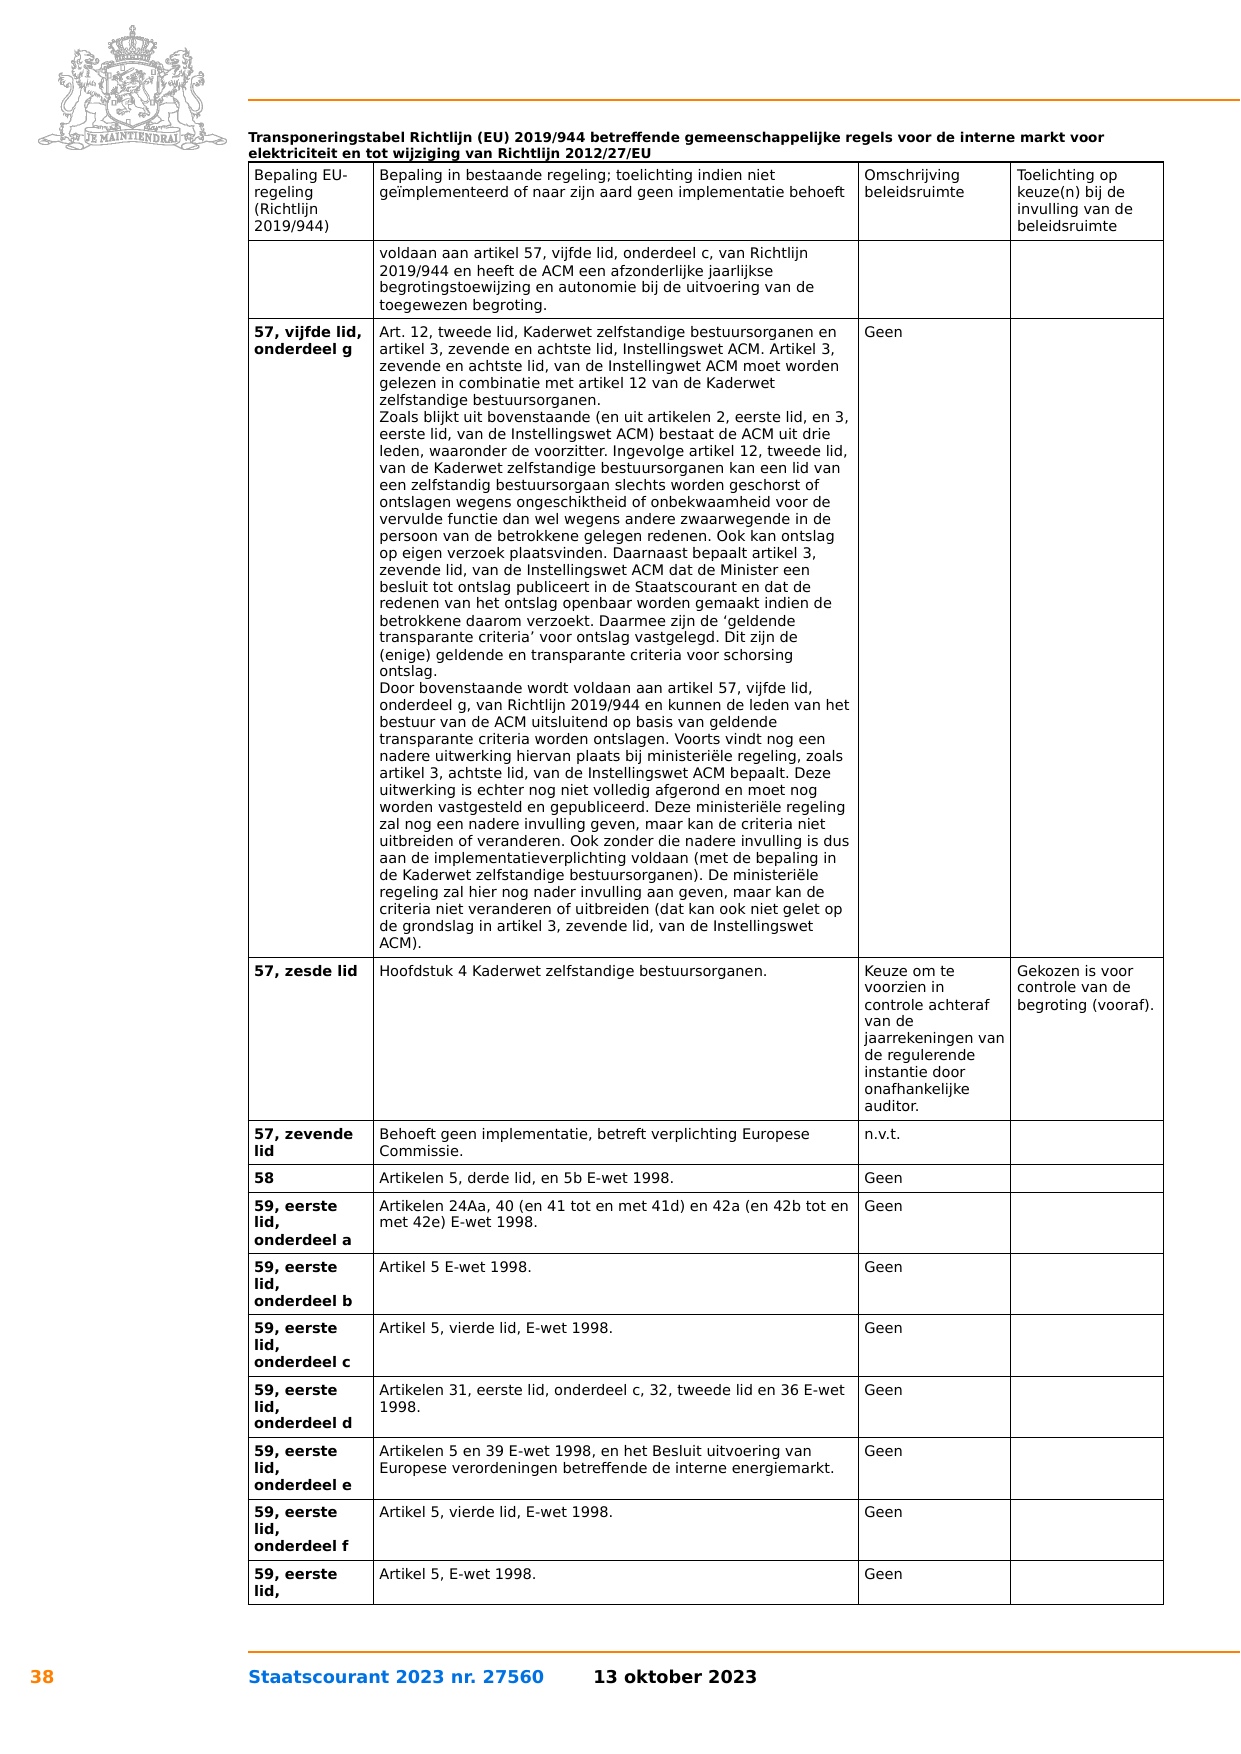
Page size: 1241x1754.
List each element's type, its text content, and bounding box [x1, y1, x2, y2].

table_cell Geen [859, 1438, 1010, 1498]
table_cell 57, vijfde lid, onderdeel g [249, 319, 373, 957]
table_cell Geen [859, 1500, 1010, 1560]
table_cell n.v.t. [859, 1121, 1010, 1164]
table_cell 59, eerste lid, onderdeel b [249, 1254, 373, 1314]
table_cell Geen [859, 1561, 1010, 1604]
table_cell Geen [859, 1377, 1010, 1437]
table_cell [1011, 1193, 1163, 1253]
table_cell Gekozen is voor controle van de begroting (vooraf). [1011, 958, 1163, 1120]
table_cell Artikelen 31, eerste lid, onderdeel c, 32, tweede lid en 36 E-wet 1998. [374, 1377, 858, 1437]
table_cell 59, eerste lid, onderdeel d [249, 1377, 373, 1437]
table_cell Artikel 5, E-wet 1998. [374, 1561, 858, 1604]
table_header Transponeringstabel Richtlijn (EU) 2019/944 betreffende gemeenschappelijke regels voor de interne markt voor elektriciteit en tot wijziging van Richtlijn 2012/27/EU [248, 130, 1163, 161]
table_cell 59, eerste lid, onderdeel c [249, 1315, 373, 1376]
table_cell Art. 12, tweede lid, Kaderwet zelfstandige bestuursorganen en artikel 3, zevende en achtste lid, Instellingswet ACM. Artikel 3, zevende en achtste lid, van de Instellingwet ACM moet worden gelezen in combinatie met artikel 12 van de Kaderwet zelfstandige bestuursorganen. Zoals blijkt uit bovenstaande (en uit artikelen 2, eerste lid, en 3, eerste lid, van de Instellingswet ACM) bestaat de ACM uit drie leden, waaronder de voorzitter. Ingevolge artikel 12, tweede lid, van de Kaderwet zelfstandige bestuursorganen kan een lid van een zelfstandig bestuursorgaan slechts worden geschorst of ontslagen wegens ongeschiktheid of onbekwaamheid voor de vervulde functie dan wel wegens andere zwaarwegende in de persoon van de betrokkene gelegen redenen. Ook kan ontslag op eigen verzoek plaatsvinden. Daarnaast bepaalt artikel 3, zevende lid, van de Instellingswet ACM dat de Minister een besluit tot ontslag publiceert in de Staatscourant en dat de redenen van het ontslag openbaar worden gemaakt indien de betrokkene daarom verzoekt. Daarmee zijn de ‘geldende transparante criteria’ voor ontslag vastgelegd. Dit zijn de (enige) geldende en transparante criteria voor schorsing ontslag. Door bovenstaande wordt voldaan aan artikel 57, vijfde lid, onderdeel g, van Richtlijn 2019/944 en kunnen de leden van het bestuur van de ACM uitsluitend op basis van geldende transparante criteria worden ontslagen. Voorts vindt nog een nadere uitwerking hiervan plaats bij ministeriële regeling, zoals artikel 3, achtste lid, van de Instellingswet ACM bepaalt. Deze uitwerking is echter nog niet volledig afgerond en moet nog worden vastgesteld en gepubliceerd. Deze ministeriële regeling zal nog een nadere invulling geven, maar kan de criteria niet uitbreiden of veranderen. Ook zonder die nadere invulling is dus aan de implementatieverplichting voldaan (met de bepaling in de Kaderwet zelfstandige bestuursorganen). De ministeriële regeling zal hier nog nader invulling aan geven, maar kan de criteria niet veranderen of uitbreiden (dat kan ook niet gelet op de grondslag in artikel 3, zevende lid, van de Instellingswet ACM). [374, 319, 858, 957]
table_cell Geen [859, 1315, 1010, 1376]
table_cell 57, zevende lid [249, 1121, 373, 1164]
table_cell 59, eerste lid, onderdeel e [249, 1438, 373, 1498]
table_cell Omschrijving beleidsruimte [859, 163, 1010, 240]
table_cell 57, zesde lid [249, 958, 373, 1120]
table_cell Artikelen 24Aa, 40 (en 41 tot en met 41d) en 42a (en 42b tot en met 42e) E-wet 1998. [374, 1193, 858, 1253]
table_cell [1011, 241, 1163, 318]
table_cell Geen [859, 1165, 1010, 1192]
table_cell Geen [859, 1193, 1010, 1253]
table_cell [859, 241, 1010, 318]
table_cell voldaan aan artikel 57, vijfde lid, onderdeel c, van Richtlijn 2019/944 en heeft de ACM een afzonderlijke jaarlijkse begrotingstoewijzing en autonomie bij de uitvoering van de toegewezen begroting. [374, 241, 858, 318]
table_cell [1011, 1438, 1163, 1498]
table_cell 59, eerste lid, [249, 1561, 373, 1604]
table_cell [1011, 1315, 1163, 1376]
table_cell Geen [859, 1254, 1010, 1314]
picture [38, 25, 227, 150]
table_cell Artikelen 5 en 39 E-wet 1998, en het Besluit uitvoering van Europese verordeningen betreffende de interne energiemarkt. [374, 1438, 858, 1498]
table_cell Artikel 5, vierde lid, E-wet 1998. [374, 1500, 858, 1560]
table_cell [1011, 319, 1163, 957]
table_cell Toelichting op keuze(n) bij de invulling van de beleidsruimte [1011, 163, 1163, 240]
table_cell Behoeft geen implementatie, betreft verplichting Europese Commissie. [374, 1121, 858, 1164]
table_cell [1011, 1165, 1163, 1192]
table_cell Artikel 5, vierde lid, E-wet 1998. [374, 1315, 858, 1376]
table_cell [249, 241, 373, 318]
table_cell [1011, 1121, 1163, 1164]
table_cell [1011, 1254, 1163, 1314]
table_cell 58 [249, 1165, 373, 1192]
table_cell Artikelen 5, derde lid, en 5b E-wet 1998. [374, 1165, 858, 1192]
table_cell 59, eerste lid, onderdeel a [249, 1193, 373, 1253]
table_cell Keuze om te voorzien in controle achteraf van de jaarrekeningen van de regulerende instantie door onafhankelijke auditor. [859, 958, 1010, 1120]
table_cell Artikel 5 E-wet 1998. [374, 1254, 858, 1314]
table_cell Hoofdstuk 4 Kaderwet zelfstandige bestuursorganen. [374, 958, 858, 1120]
table_cell Bepaling EU-regeling (Richtlijn 2019/944) [249, 163, 373, 240]
table_cell [1011, 1500, 1163, 1560]
table_cell [1011, 1377, 1163, 1437]
table_cell 59, eerste lid, onderdeel f [249, 1500, 373, 1560]
table_cell [1011, 1561, 1163, 1604]
table_cell Geen [859, 319, 1010, 957]
table_cell Bepaling in bestaande regeling; toelichting indien niet geïmplementeerd of naar zijn aard geen implementatie behoeft [374, 163, 858, 240]
